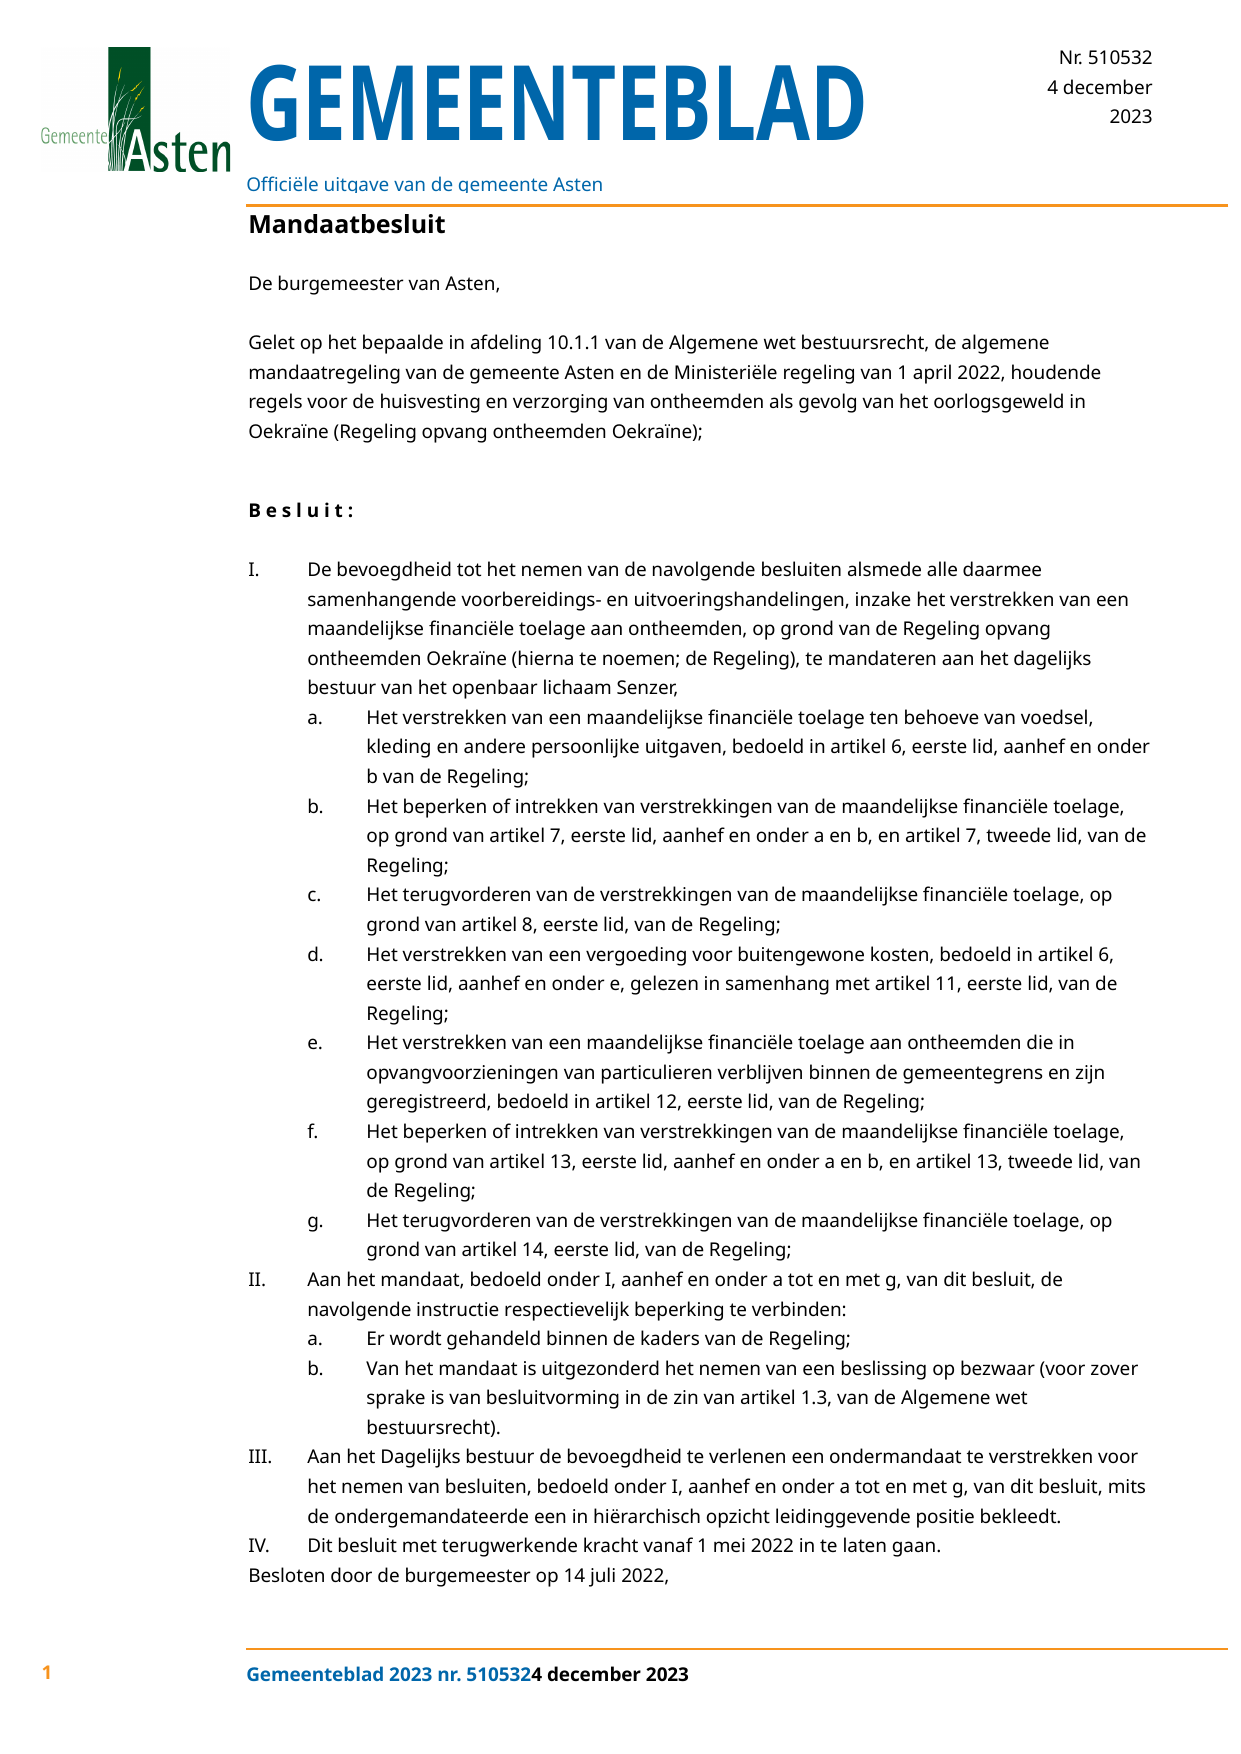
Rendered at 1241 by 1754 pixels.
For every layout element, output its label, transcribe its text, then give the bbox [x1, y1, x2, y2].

list Het verstrekken van een maandelijkse financiële toelage ten behoeve van voedsel, kleding en andere persoonlijke uitgaven, bedoeld in artikel 6, eerste lid, aanhef en onder b van de Regeling; [307, 704, 1152, 789]
list De bevoegdheid tot het nemen van de navolgende besluiten alsmede alle daarmee samenhangende voorbereidings- en uitvoeringshandelingen, inzake het verstrekken van een maandelijkse financiële toelage aan ontheemden, op grond van de Regeling opvang ontheemden Oekraïne (hierna te noemen; de Regeling), te mandateren aan het dagelijks bestuur van het openbaar lichaam Senzer, [248, 556, 1152, 700]
list Het terugvorderen van de verstrekkingen van de maandelijkse financiële toelage, op grond van artikel 8, eerste lid, van de Regeling; [307, 882, 1152, 937]
list Aan het Dagelijks bestuur de bevoegdheid te verlenen een ondermandaat te verstrekken voor het nemen van besluiten, bedoeld onder I, aanhef en onder a tot en met g, van dit besluit, mits de ondergemandateerde een in hiërarchisch opzicht leidinggevende positie bekleedt. [248, 1444, 1152, 1529]
list Het verstrekken van een vergoeding voor buitengewone kosten, bedoeld in artikel 6, eerste lid, aanhef en onder e, gelezen in samenhang met artikel 11, eerste lid, van de Regeling; [307, 941, 1152, 1026]
list Het verstrekken van een maandelijkse financiële toelage aan ontheemden die in opvangvoorzieningen van particulieren verblijven binnen de gemeentegrens en zijn geregistreerd, bedoeld in artikel 12, eerste lid, van de Regeling; [307, 1029, 1152, 1114]
list Er wordt gehandeld binnen de kaders van de Regeling; [307, 1325, 1152, 1351]
list Aan het mandaat, bedoeld onder I, aanhef en onder a tot en met g, van dit besluit, de navolgende instructie respectievelijk beperking te verbinden: [248, 1266, 1152, 1322]
list Dit besluit met terugwerkende kracht vanaf 1 mei 2022 in te laten gaan. [248, 1532, 1152, 1558]
list Het beperken of intrekken van verstrekkingen van de maandelijkse financiële toelage, op grond van artikel 13, eerste lid, aanhef en onder a en b, en artikel 13, tweede lid, van de Regeling; [307, 1118, 1152, 1203]
list Het beperken of intrekken van verstrekkingen van de maandelijkse financiële toelage, op grond van artikel 7, eerste lid, aanhef en onder a en b, en artikel 7, tweede lid, van de Regeling; [307, 793, 1152, 878]
list Van het mandaat is uitgezonderd het nemen van een beslissing op bezwaar (voor zover sprake is van besluitvorming in de zin van artikel 1.3, van de Algemene wet bestuursrecht). [307, 1355, 1152, 1440]
text Besloten door de burgemeester op 14 juli 2022, [248, 1562, 1152, 1588]
text De burgemeester van Asten, [248, 270, 1152, 296]
picture [41, 47, 231, 172]
text B e s l u i t : [248, 497, 1152, 523]
text Gelet op het bepaalde in afdeling 10.1.1 van de Algemene wet bestuursrecht, de algemene mandaatregeling van de gemeente Asten en de Ministeriële regeling van 1 april 2022, houdende regels voor de huisvesting en verzorging van ontheemden als gevolg van het oorlogsgeweld in Oekraïne (Regeling opvang ontheemden Oekraïne); [248, 329, 1152, 444]
text Mandaatbesluit [248, 207, 1152, 241]
list Het terugvorderen van de verstrekkingen van de maandelijkse financiële toelage, op grond van artikel 14, eerste lid, van de Regeling; [307, 1207, 1152, 1262]
